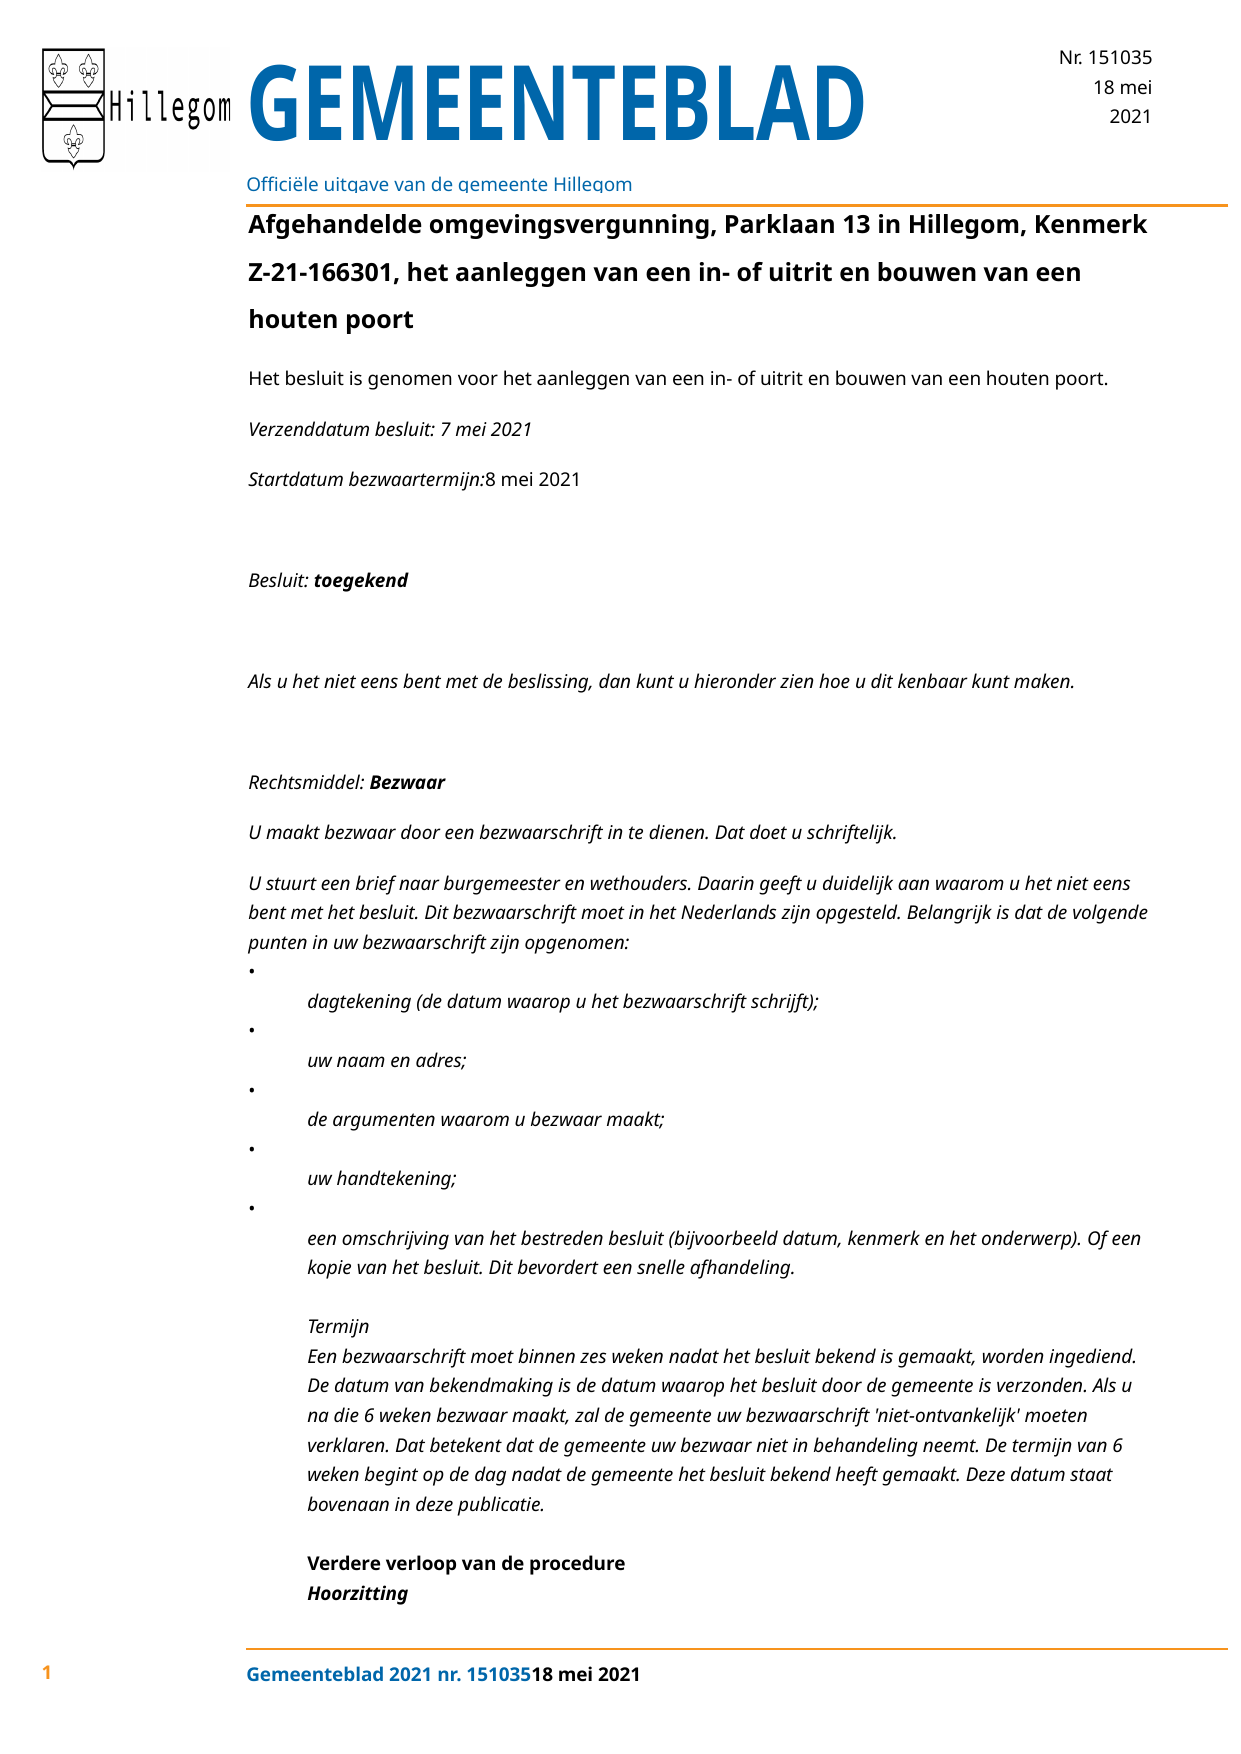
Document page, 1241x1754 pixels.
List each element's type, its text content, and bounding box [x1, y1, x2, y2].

list uw naam en adres; [248, 1047, 1152, 1073]
list Verdere verloop van de procedure [248, 1550, 1152, 1576]
list dagtekening (de datum waarop u het bezwaarschrift schrijft); [248, 988, 1152, 1014]
list Een bezwaarschrift moet binnen zes weken nadat het besluit bekend is gemaakt, worden ingediend. De datum van bekendmaking is de datum waarop het besluit door de gemeente is verzonden. Als u na die 6 weken bezwaar maakt, zal de gemeente uw bezwaarschrift 'niet-ontvankelijk' moeten verklaren. Dat betekent dat de gemeente uw bezwaar niet in behandeling neemt. De termijn van 6 weken begint op de dag nadat de gemeente het besluit bekend heeft gemaakt. Deze datum staat bovenaan in deze publicatie. [248, 1343, 1152, 1517]
list Hoorzitting [248, 1580, 1152, 1605]
text Startdatum bezwaartermijn:8 mei 2021 [248, 466, 1152, 492]
text U maakt bezwaar door een bezwaarschrift in te dienen. Dat doet u schriftelijk. [248, 819, 1152, 845]
list de argumenten waarom u bezwaar maakt; [248, 1106, 1152, 1132]
list een omschrijving van het bestreden besluit (bijvoorbeeld datum, kenmerk en het onderwerp). Of een kopie van het besluit. Dit bevordert een snelle afhandeling. [248, 1225, 1152, 1280]
text U stuurt een brief naar burgemeester en wethouders. Daarin geeft u duidelijk aan waarom u het niet eens bent met het besluit. Dit bezwaarschrift moet in het Nederlands zijn opgesteld. Belangrijk is dat de volgende punten in uw bezwaarschrift zijn opgenomen: [248, 870, 1152, 954]
list uw handtekening; [248, 1166, 1152, 1191]
picture [41, 47, 231, 172]
list Termijn [248, 1313, 1152, 1339]
text Als u het niet eens bent met de beslissing, dan kunt u hieronder zien hoe u dit kenbaar kunt maken. [248, 668, 1152, 694]
text Verzenddatum besluit: 7 mei 2021 [248, 416, 1152, 442]
text Het besluit is genomen voor het aanleggen van een in- of uitrit en bouwen van een houten poort. [248, 366, 1152, 391]
text Afgehandelde omgevingsvergunning, Parklaan 13 in Hillegom, Kenmerk Z-21-166301, het aanleggen van een in- of uitrit en bouwen van een houten poort [248, 207, 1152, 336]
text Besluit: toegekend [248, 567, 1152, 593]
text Rechtsmiddel: Bezwaar [248, 769, 1152, 794]
